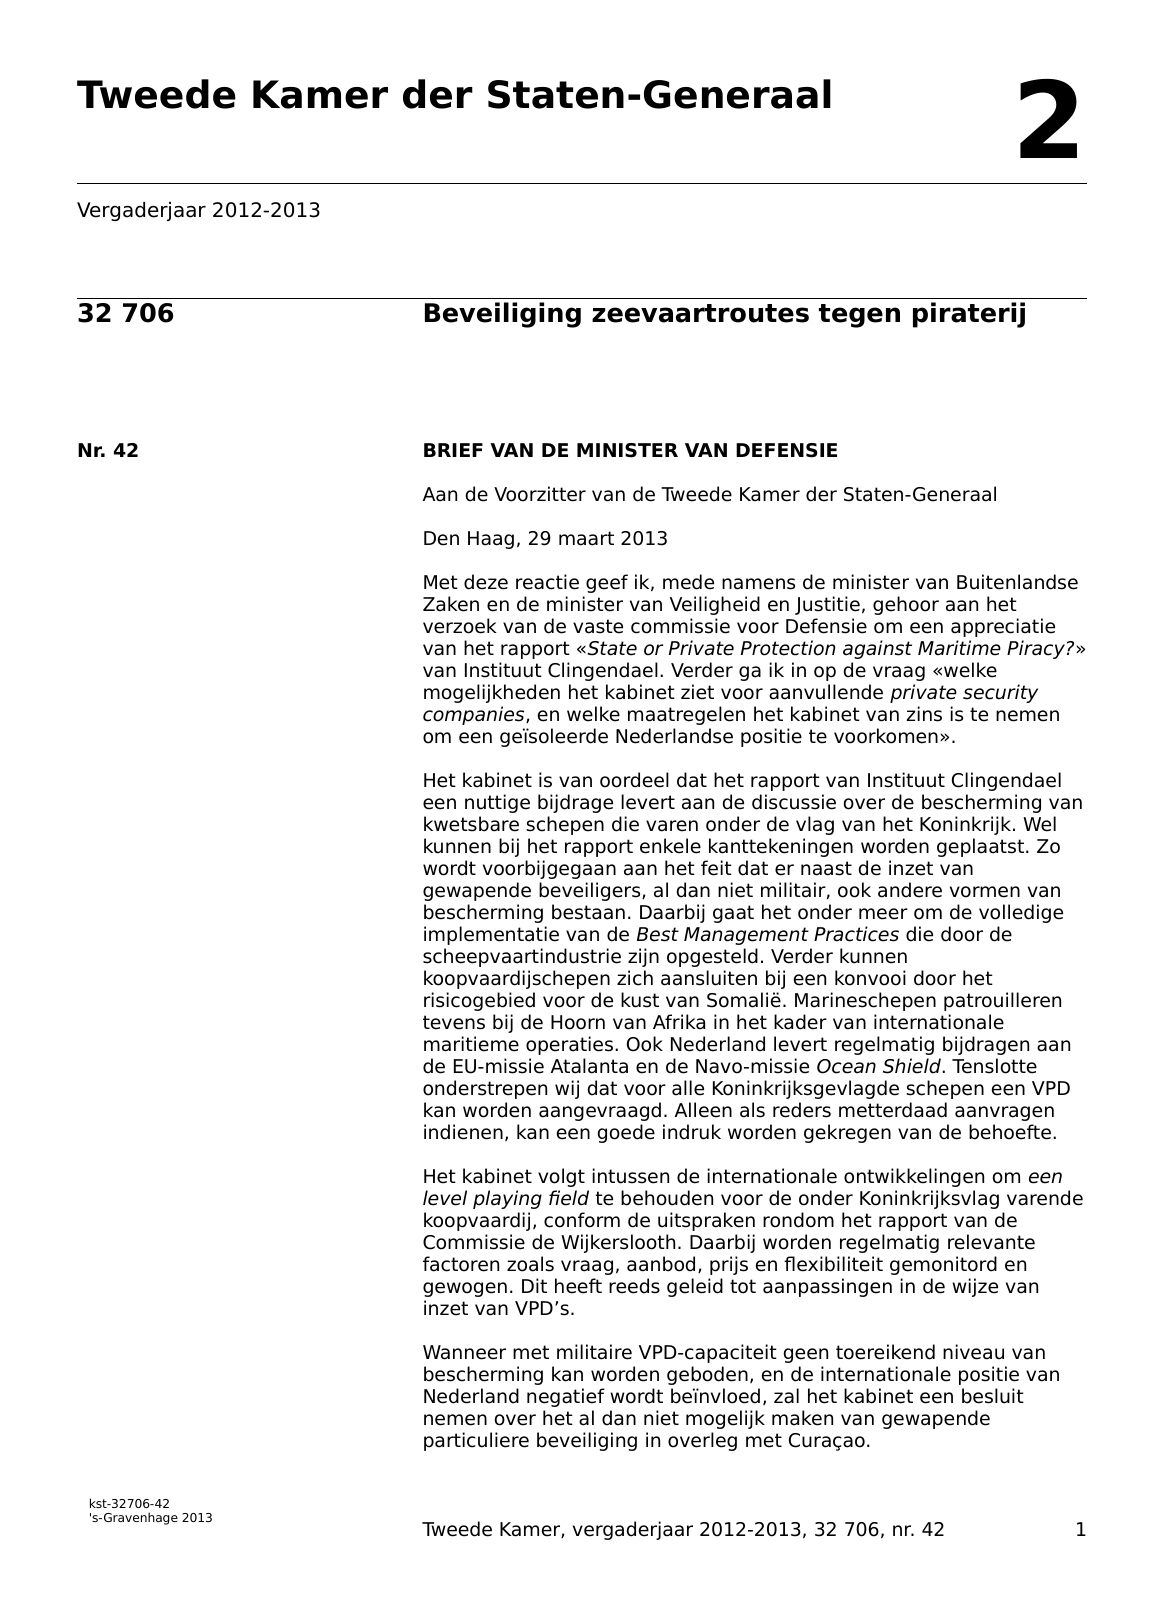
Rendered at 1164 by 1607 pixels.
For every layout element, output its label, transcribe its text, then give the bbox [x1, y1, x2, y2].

table_header 2 [886, 59, 1087, 183]
table_header Tweede Kamer der Staten-Generaal [77, 59, 886, 183]
table_cell Vergaderjaar 2012-2013 [77, 184, 1087, 298]
text Wanneer met militaire VPD-capaciteit geen toereikend niveau van bescherming kan worden geboden, en de internationale positie van Nederland negatief wordt beïnvloed, zal het kabinet een besluit nemen over het al dan niet mogelijk maken van gewapende particuliere beveiliging in overleg met Curaçao. [422, 1342, 1087, 1452]
text Met deze reactie geef ik, mede namens de minister van Buitenlandse Zaken en de minister van Veiligheid en Justitie, gehoor aan het verzoek van de vaste commissie voor Defensie om een appreciatie van het rapport «State or Private Protection against Maritime Piracy?» van Instituut Clingendael. Verder ga ik in op de vraag «welke mogelijkheden het kabinet ziet voor aanvullende private security companies, en welke maatregelen het kabinet van zins is te nemen om een geïsoleerde Nederlandse positie te voorkomen». [422, 572, 1087, 748]
text 's-Gravenhage 2013 [88, 1511, 323, 1525]
subtitle Nr. 42 BRIEF VAN DE MINISTER VAN DEFENSIE [77, 440, 1087, 462]
text Aan de Voorzitter van de Tweede Kamer der Staten-Generaal [422, 484, 1087, 506]
subtitle 32 706 Beveiliging zeevaartroutes tegen piraterij [77, 299, 1087, 329]
text Het kabinet is van oordeel dat het rapport van Instituut Clingendael een nuttige bijdrage levert aan de discussie over de bescherming van kwetsbare schepen die varen onder de vlag van het Koninkrijk. Wel kunnen bij het rapport enkele kanttekeningen worden geplaatst. Zo wordt voorbijgegaan aan het feit dat er naast de inzet van gewapende beveiligers, al dan niet militair, ook andere vormen van bescherming bestaan. Daarbij gaat het onder meer om de volledige implementatie van de Best Management Practices die door de scheepvaartindustrie zijn opgesteld. Verder kunnen koopvaardijschepen zich aansluiten bij een konvooi door het risicogebied voor de kust van Somalië. Marineschepen patrouilleren tevens bij de Hoorn van Afrika in het kader van internationale maritieme operaties. Ook Nederland levert regelmatig bijdragen aan de EU-missie Atalanta en de Navo-missie Ocean Shield. Tenslotte onderstrepen wij dat voor alle Koninkrijksgevlagde schepen een VPD kan worden aangevraagd. Alleen als reders metterdaad aanvragen indienen, kan een goede indruk worden gekregen van de behoefte. [422, 770, 1087, 1144]
text Het kabinet volgt intussen de internationale ontwikkelingen om een level playing field te behouden voor de onder Koninkrijksvlag varende koopvaardij, conform de uitspraken rondom het rapport van de Commissie de Wijkerslooth. Daarbij worden regelmatig relevante factoren zoals vraag, aanbod, prijs en flexibiliteit gemonitord en gewogen. Dit heeft reeds geleid tot aanpassingen in de wijze van inzet van VPD’s. [422, 1166, 1087, 1320]
text Den Haag, 29 maart 2013 [422, 528, 1087, 550]
text kst-32706-42 [88, 1497, 323, 1511]
